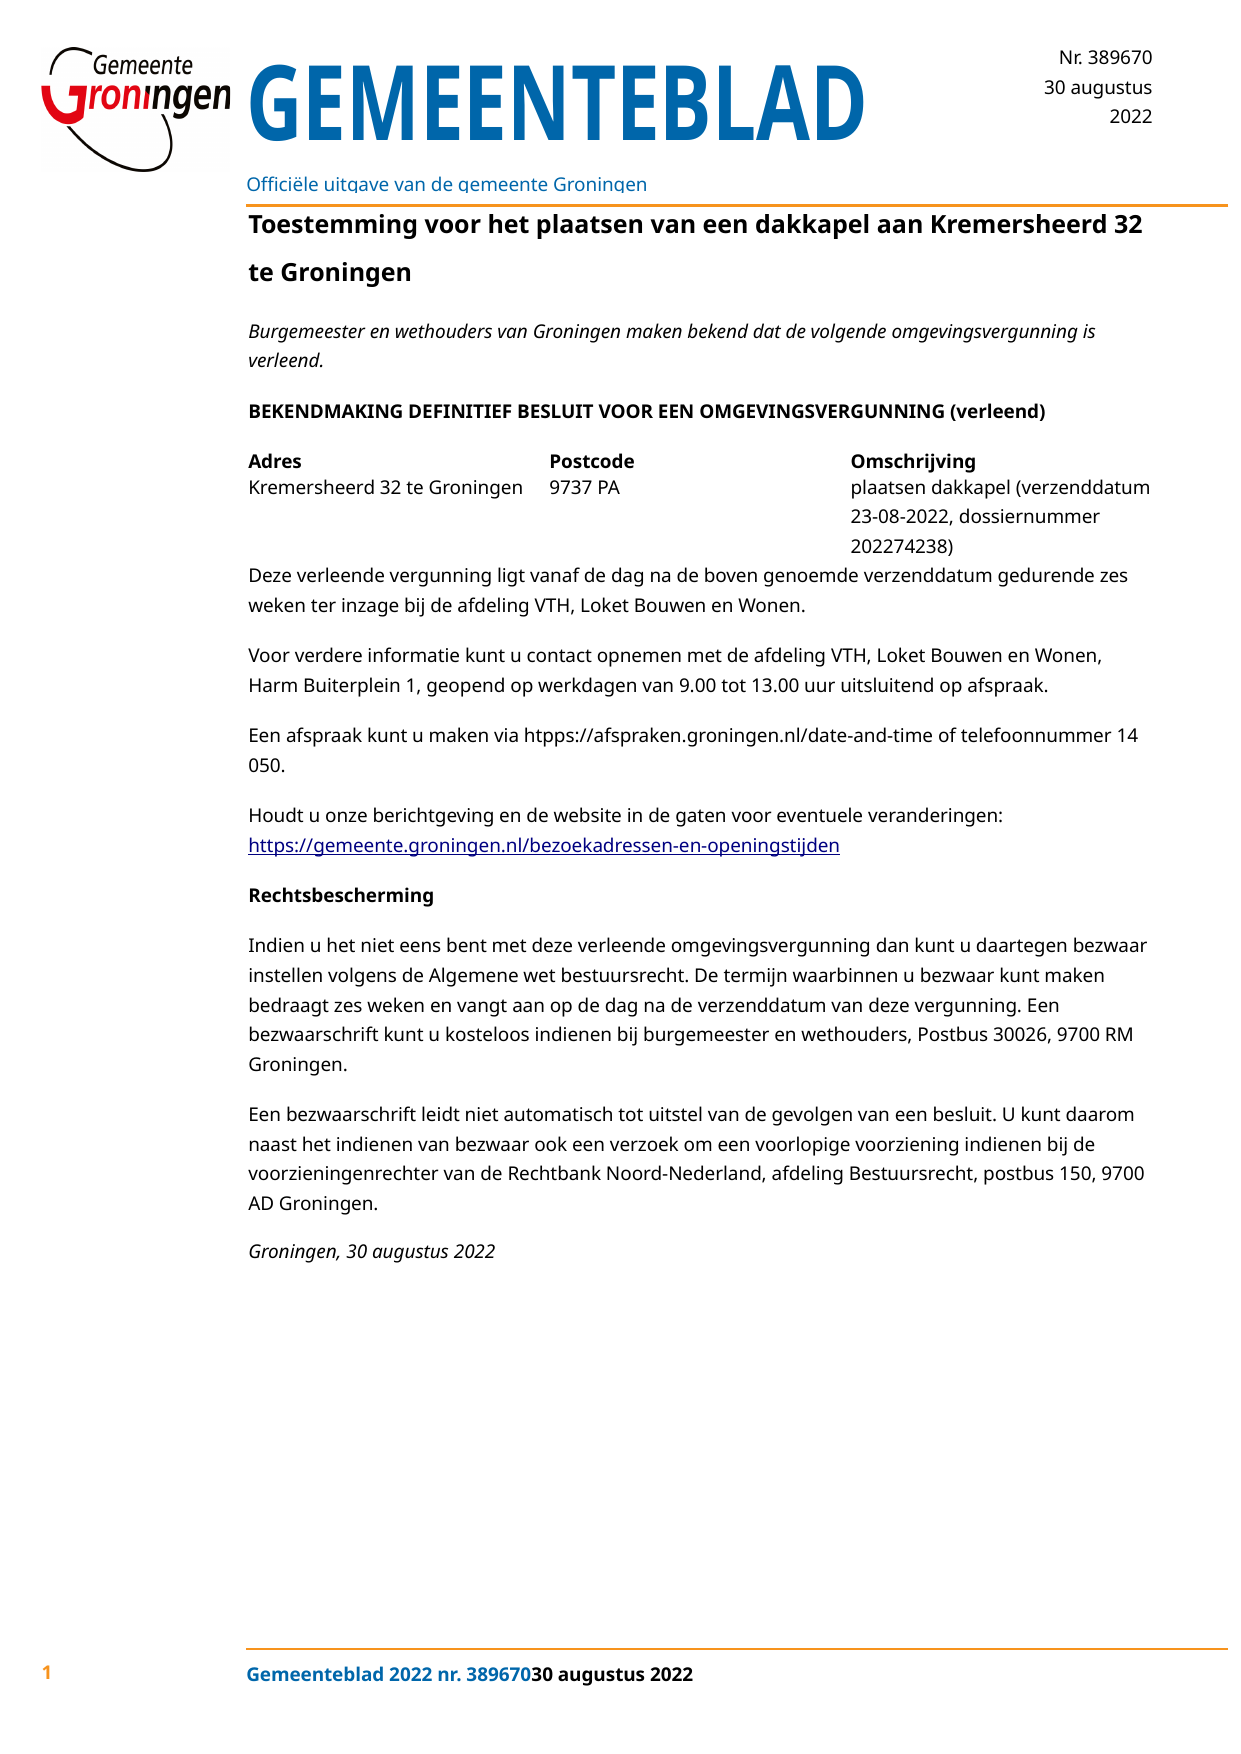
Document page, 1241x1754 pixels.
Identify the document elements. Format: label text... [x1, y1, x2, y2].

text Toestemming voor het plaatsen van een dakkapel aan Kremersheerd 32 te Groningen [248, 207, 1152, 288]
table_header Omschrijving [850, 449, 1152, 474]
table_header Postcode [549, 449, 850, 474]
text Rechtsbescherming [248, 882, 1152, 908]
text Een afspraak kunt u maken via htpps://afspraken.groningen.nl/date-and-time of telefoonnummer 14 050. [248, 722, 1152, 778]
text Burgemeester en wethouders van Groningen maken bekend dat de volgende omgevingsvergunning is verleend. [248, 318, 1152, 373]
table_cell Kremersheerd 32 te Groningen [248, 474, 549, 559]
table_header Adres [248, 449, 549, 474]
table_cell plaatsen dakkapel (verzenddatum 23-08-2022, dossiernummer 202274238) [850, 474, 1152, 559]
text Voor verdere informatie kunt u contact opnemen met de afdeling VTH, Loket Bouwen en Wonen, Harm Buiterplein 1, geopend op werkdagen van 9.00 tot 13.00 uur uitsluitend op afspraak. [248, 642, 1152, 698]
text Deze verleende vergunning ligt vanaf de dag na de boven genoemde verzenddatum gedurende zes weken ter inzage bij de afdeling VTH, Loket Bouwen en Wonen. [248, 562, 1152, 618]
text Groningen, 30 augustus 2022 [248, 1238, 1152, 1264]
table_cell 9737 PA [549, 474, 850, 559]
text Indien u het niet eens bent met deze verleende omgevingsvergunning dan kunt u daartegen bezwaar instellen volgens de Algemene wet bestuursrecht. De termijn waarbinnen u bezwaar kunt maken bedraagt zes weken en vangt aan op de dag na de verzenddatum van deze vergunning. Een bezwaarschrift kunt u kosteloos indienen bij burgemeester en wethouders, Postbus 30026, 9700 RM Groningen. [248, 933, 1152, 1077]
text Houdt u onze berichtgeving en de website in de gaten voor eventuele veranderingen: https://gemeente.groningen.nl/bezoekadressen-en-openingstijden [248, 802, 1152, 858]
text BEKENDMAKING DEFINITIEF BESLUIT VOOR EEN OMGEVINGSVERGUNNING (verleend) [248, 398, 1152, 424]
picture [41, 47, 231, 172]
text Een bezwaarschrift leidt niet automatisch tot uitstel van de gevolgen van een besluit. U kunt daarom naast het indienen van bezwaar ook een verzoek om een voorlopige voorziening indienen bij de voorzieningenrechter van de Rechtbank Noord-Nederland, afdeling Bestuursrecht, postbus 150, 9700 AD Groningen. [248, 1101, 1152, 1216]
